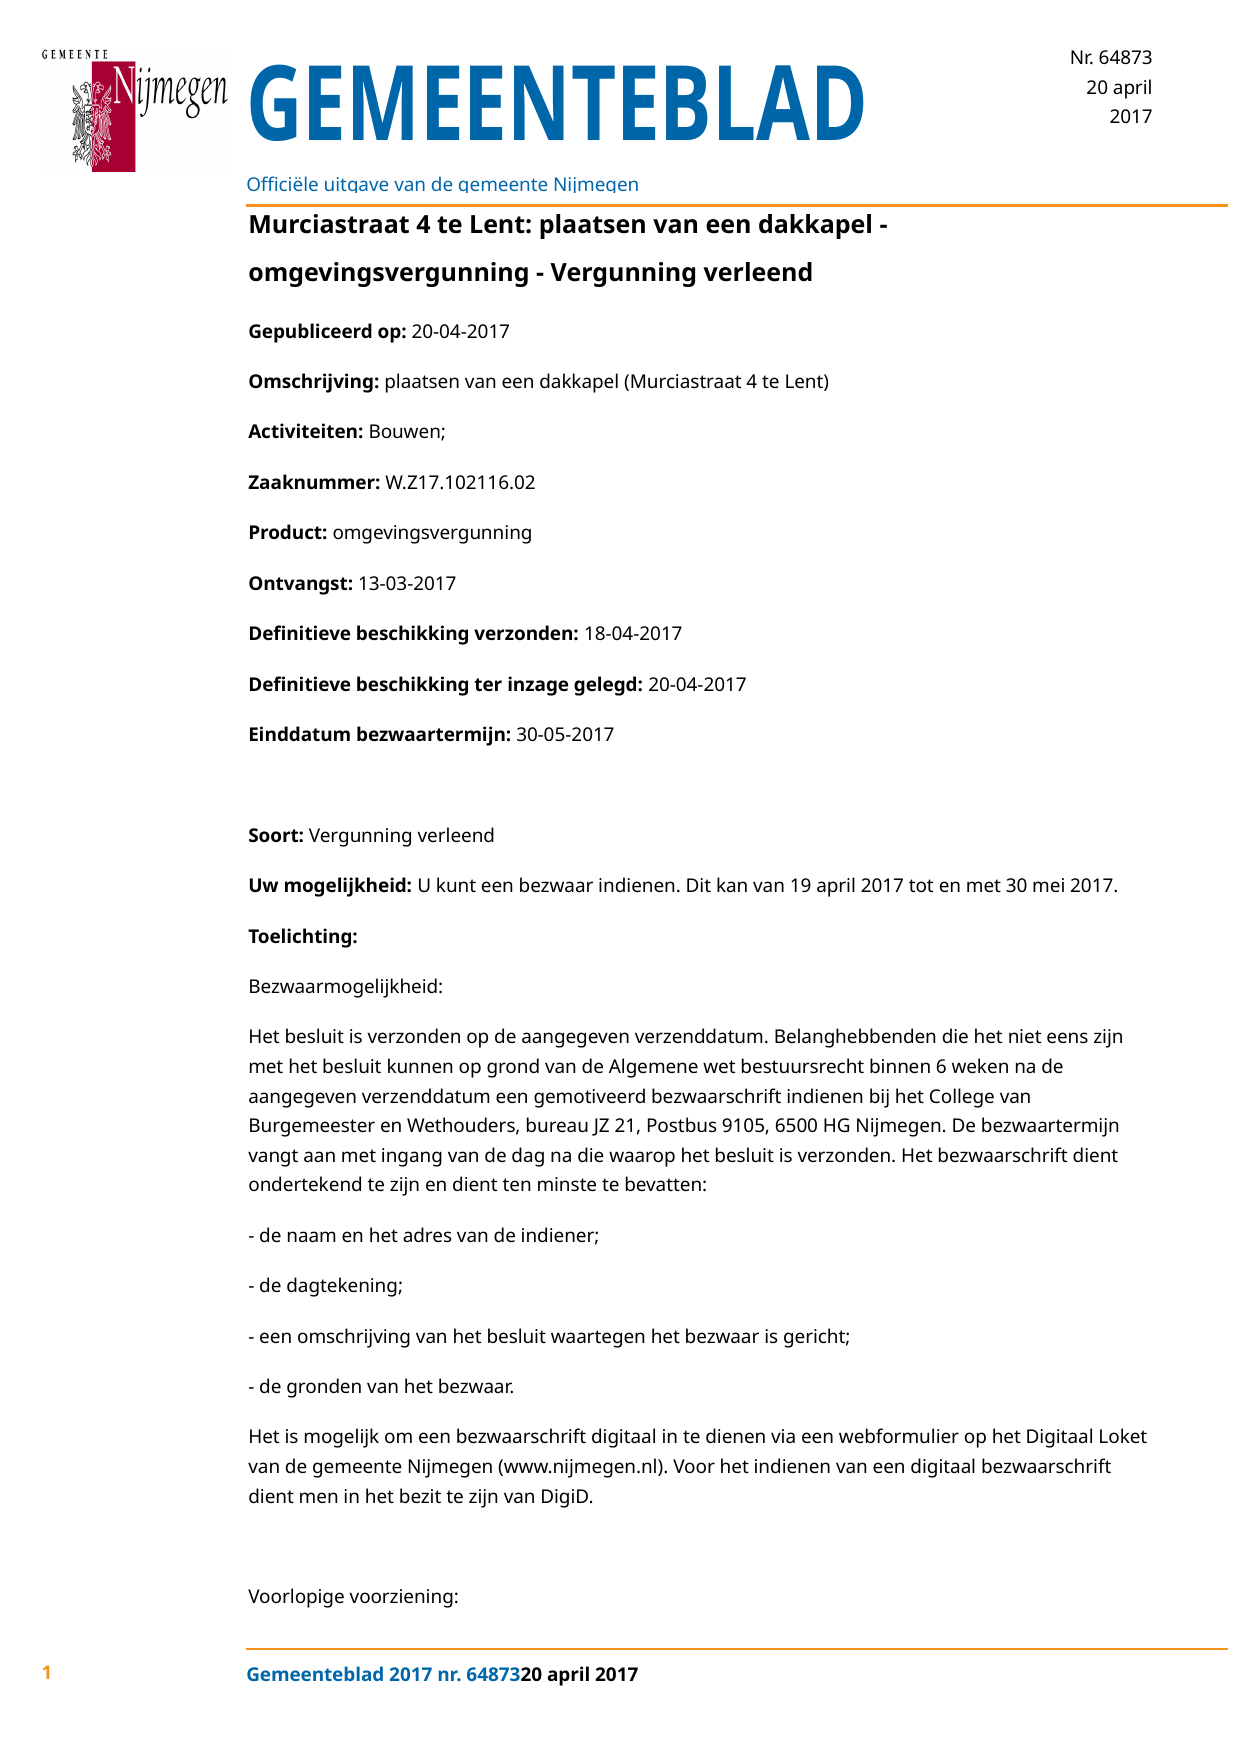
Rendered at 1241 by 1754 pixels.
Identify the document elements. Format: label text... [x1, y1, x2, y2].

text Omschrijving: plaatsen van een dakkapel (Murciastraat 4 te Lent) [248, 368, 1152, 394]
text - de dagtekening; [248, 1272, 1152, 1298]
text - een omschrijving van het besluit waartegen het bezwaar is gericht; [248, 1323, 1152, 1349]
text - de naam en het adres van de indiener; [248, 1222, 1152, 1248]
text Murciastraat 4 te Lent: plaatsen van een dakkapel - omgevingsvergunning - Vergunning verleend [248, 207, 1152, 288]
picture [41, 47, 231, 172]
text Product: omgevingsvergunning [248, 519, 1152, 545]
text Ontvangst: 13-03-2017 [248, 570, 1152, 596]
text Definitieve beschikking verzonden: 18-04-2017 [248, 620, 1152, 646]
text - de gronden van het bezwaar. [248, 1373, 1152, 1399]
text Activiteiten: Bouwen; [248, 419, 1152, 444]
text Soort: Vergunning verleend [248, 822, 1152, 848]
text Het besluit is verzonden op de aangegeven verzenddatum. Belanghebbenden die het niet eens zijn met het besluit kunnen op grond van de Algemene wet bestuursrecht binnen 6 weken na de aangegeven verzenddatum een gemotiveerd bezwaarschrift indienen bij het College van Burgemeester en Wethouders, bureau JZ 21, Postbus 9105, 6500 HG Nijmegen. De bezwaartermijn vangt aan met ingang van de dag na die waarop het besluit is verzonden. Het bezwaarschrift dient ondertekend te zijn en dient ten minste te bevatten: [248, 1024, 1152, 1197]
text Bezwaarmogelijkheid: [248, 973, 1152, 999]
text Einddatum bezwaartermijn: 30-05-2017 [248, 721, 1152, 747]
text Voorlopige voorziening: [248, 1584, 1152, 1609]
text Het is mogelijk om een bezwaarschrift digitaal in te dienen via een webformulier op het Digitaal Loket van de gemeente Nijmegen (www.nijmegen.nl). Voor het indienen van een digitaal bezwaarschrift dient men in het bezit te zijn van DigiD. [248, 1424, 1152, 1509]
text Gepubliceerd op: 20-04-2017 [248, 318, 1152, 344]
text Zaaknummer: W.Z17.102116.02 [248, 469, 1152, 495]
text Definitieve beschikking ter inzage gelegd: 20-04-2017 [248, 671, 1152, 697]
text Toelichting: [248, 923, 1152, 949]
text Uw mogelijkheid: U kunt een bezwaar indienen. Dit kan van 19 april 2017 tot en met 30 mei 2017. [248, 872, 1152, 898]
